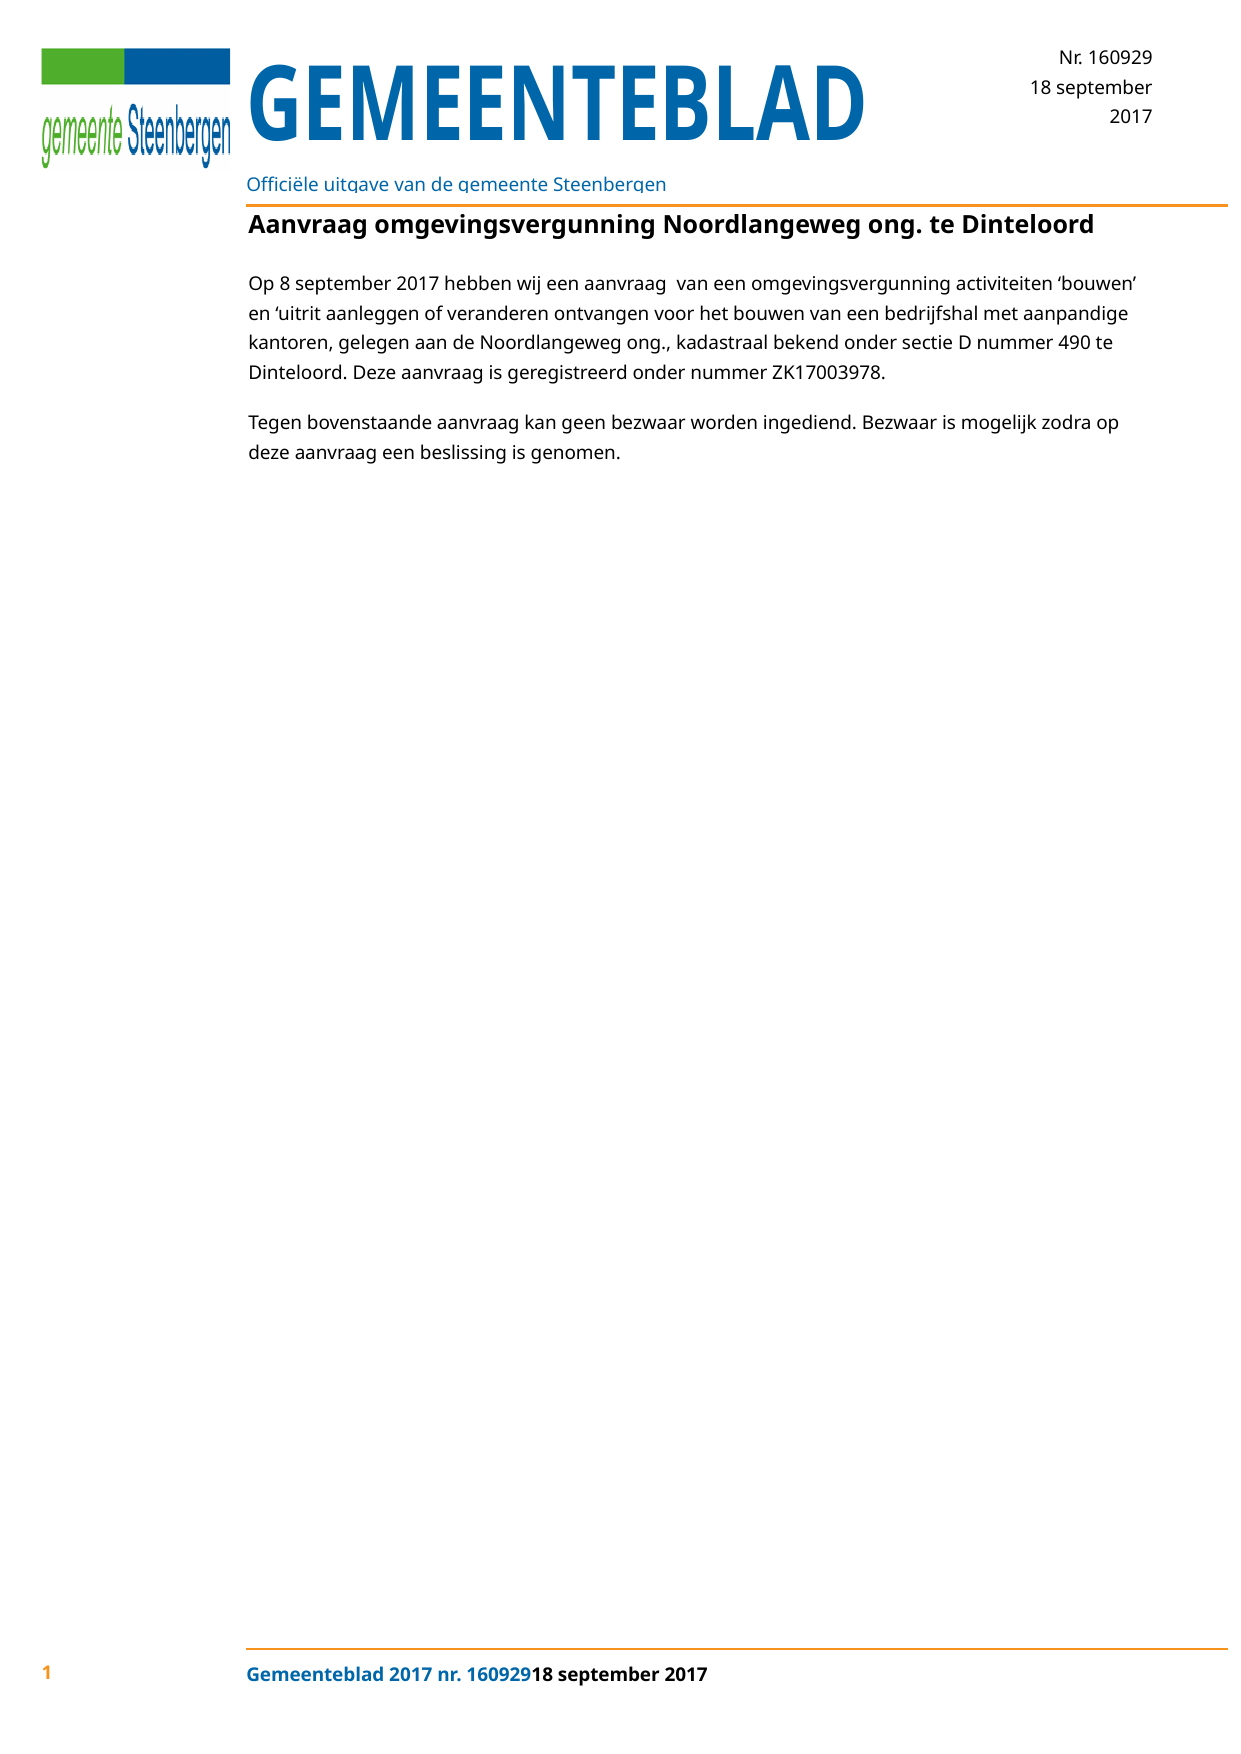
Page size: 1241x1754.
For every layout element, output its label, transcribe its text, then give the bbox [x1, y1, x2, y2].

picture [41, 47, 231, 172]
text Tegen bovenstaande aanvraag kan geen bezwaar worden ingediend. Bezwaar is mogelijk zodra op deze aanvraag een beslissing is genomen. [248, 409, 1152, 465]
text Aanvraag omgevingsvergunning Noordlangeweg ong. te Dinteloord [248, 207, 1152, 241]
text Op 8 september 2017 hebben wij een aanvraag van een omgevingsvergunning activiteiten ‘bouwen’ en ‘uitrit aanleggen of veranderen ontvangen voor het bouwen van een bedrijfshal met aanpandige kantoren, gelegen aan de Noordlangeweg ong., kadastraal bekend onder sectie D nummer 490 te Dinteloord. Deze aanvraag is geregistreerd onder nummer ZK17003978. [248, 270, 1152, 385]
